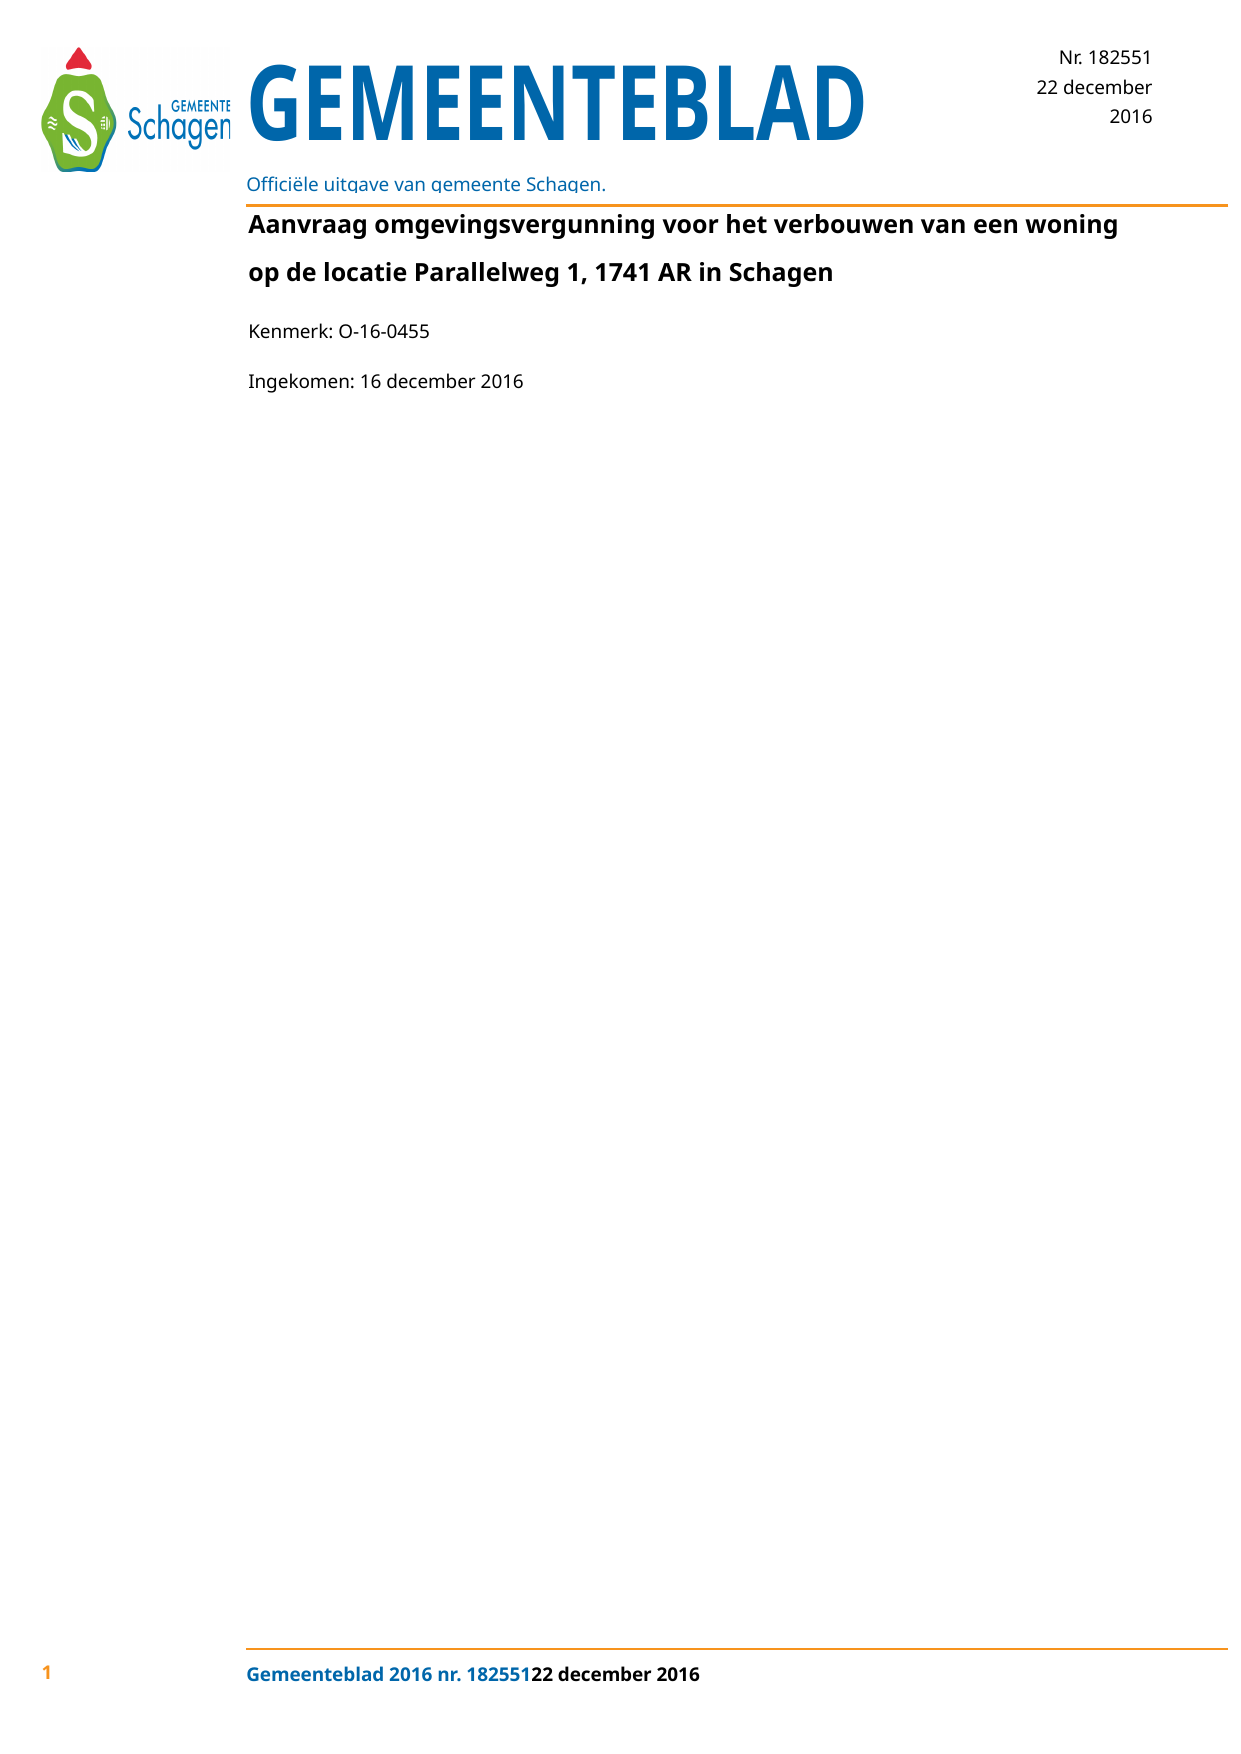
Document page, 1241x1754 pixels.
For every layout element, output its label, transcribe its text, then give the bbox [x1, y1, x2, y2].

text Aanvraag omgevingsvergunning voor het verbouwen van een woning op de locatie Parallelweg 1, 1741 AR in Schagen [248, 207, 1152, 288]
text Ingekomen: 16 december 2016 [248, 368, 1152, 394]
text Kenmerk: O-16-0455 [248, 318, 1152, 344]
picture [41, 47, 231, 172]
